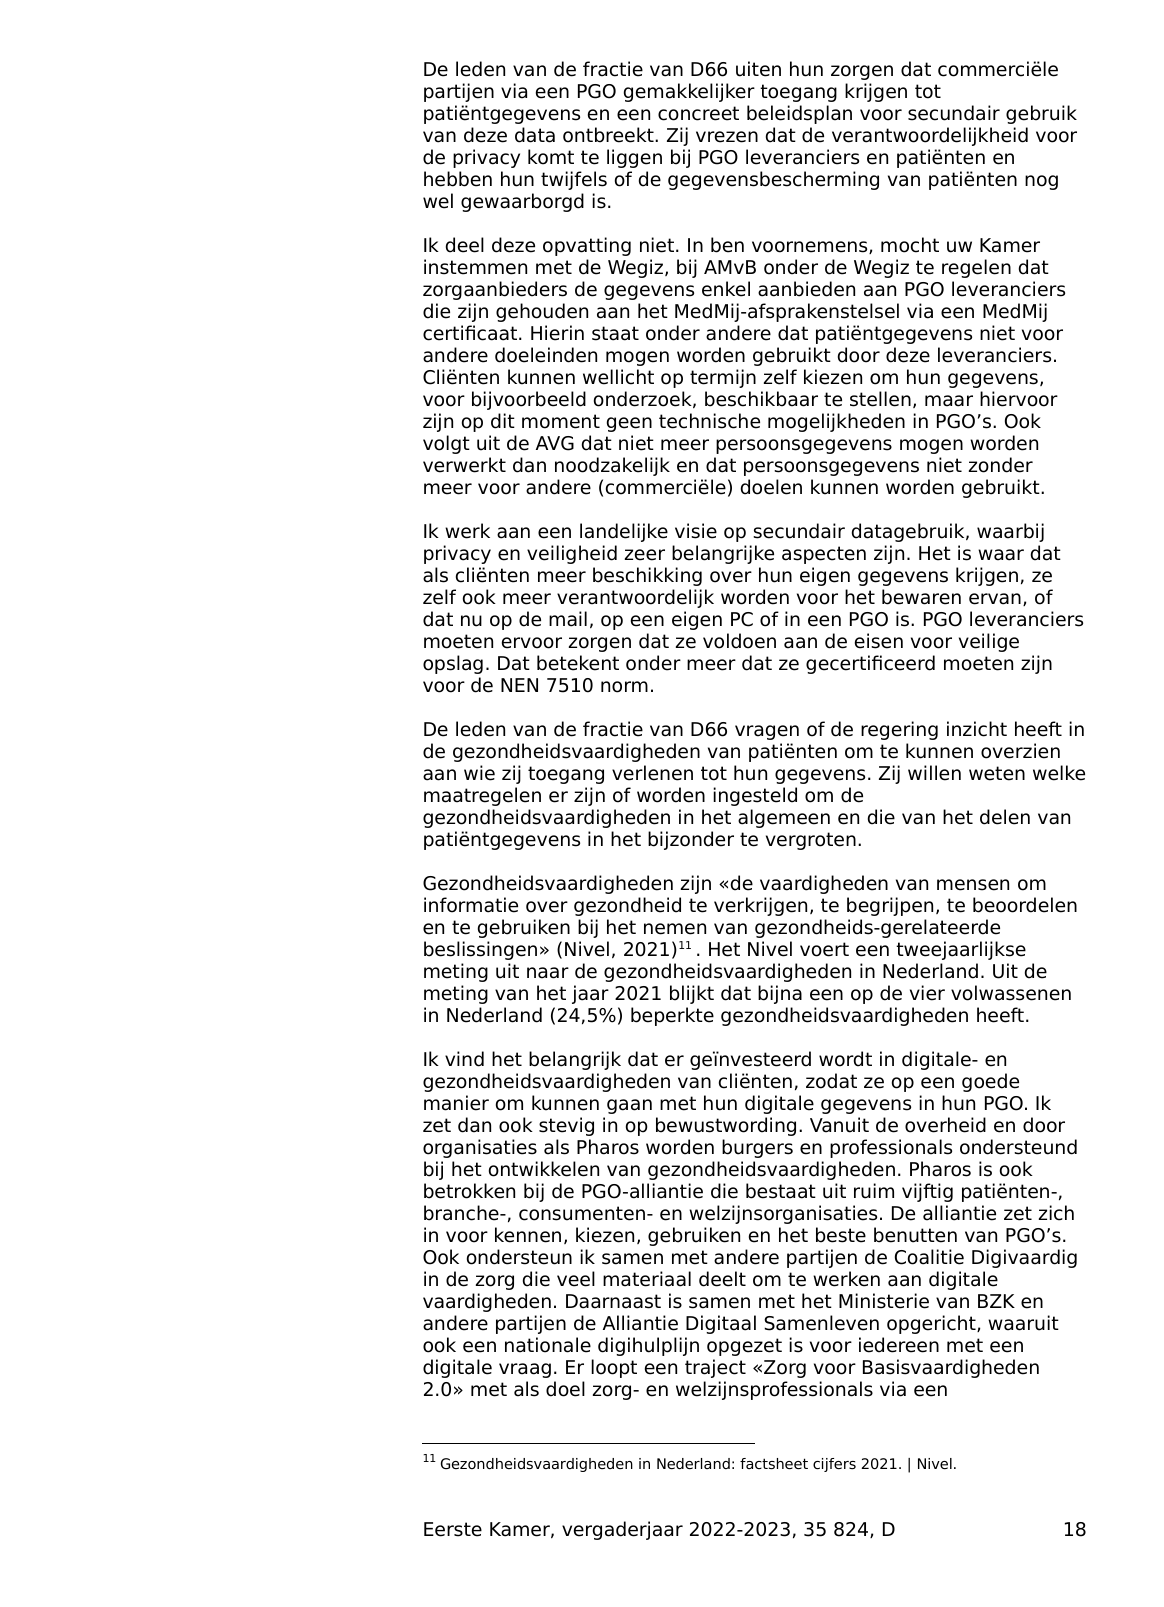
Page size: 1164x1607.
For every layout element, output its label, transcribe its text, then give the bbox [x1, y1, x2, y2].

text Gezondheidsvaardigheden zijn «de vaardigheden van mensen om informatie over gezondheid te verkrijgen, te begrijpen, te beoordelen en te gebruiken bij het nemen van gezondheids-gerelateerde beslissingen» (Nivel, 2021). Het Nivel voert een tweejaarlijkse meting uit naar de gezondheidsvaardigheden in Nederland. Uit de meting van het jaar 2021 blijkt dat bijna een op de vier volwassenen in Nederland (24,5%) beperkte gezondheidsvaardigheden heeft. [422, 873, 1087, 1027]
text Gezondheidsvaardigheden in Nederland: factsheet cijfers 2021. | Nivel. [422, 1452, 1087, 1474]
text Ik deel deze opvatting niet. In ben voornemens, mocht uw Kamer instemmen met de Wegiz, bij AMvB onder de Wegiz te regelen dat zorgaanbieders de gegevens enkel aanbieden aan PGO leveranciers die zijn gehouden aan het MedMij-afsprakenstelsel via een MedMij certificaat. Hierin staat onder andere dat patiëntgegevens niet voor andere doeleinden mogen worden gebruikt door deze leveranciers. Cliënten kunnen wellicht op termijn zelf kiezen om hun gegevens, voor bijvoorbeeld onderzoek, beschikbaar te stellen, maar hiervoor zijn op dit moment geen technische mogelijkheden in PGO’s. Ook volgt uit de AVG dat niet meer persoonsgegevens mogen worden verwerkt dan noodzakelijk en dat persoonsgegevens niet zonder meer voor andere (commerciële) doelen kunnen worden gebruikt. [422, 235, 1087, 499]
text De leden van de fractie van D66 uiten hun zorgen dat commerciële partijen via een PGO gemakkelijker toegang krijgen tot patiëntgegevens en een concreet beleidsplan voor secundair gebruik van deze data ontbreekt. Zij vrezen dat de verantwoordelijkheid voor de privacy komt te liggen bij PGO leveranciers en patiënten en hebben hun twijfels of de gegevensbescherming van patiënten nog wel gewaarborgd is. [422, 59, 1087, 213]
text Ik vind het belangrijk dat er geïnvesteerd wordt in digitale- en gezondheidsvaardigheden van cliënten, zodat ze op een goede manier om kunnen gaan met hun digitale gegevens in hun PGO. Ik zet dan ook stevig in op bewustwording. Vanuit de overheid en door organisaties als Pharos worden burgers en professionals ondersteund bij het ontwikkelen van gezondheidsvaardigheden. Pharos is ook betrokken bij de PGO-alliantie die bestaat uit ruim vijftig patiënten-, branche-, consumenten- en welzijnsorganisaties. De alliantie zet zich in voor kennen, kiezen, gebruiken en het beste benutten van PGO’s. [422, 1049, 1087, 1247]
text Ik werk aan een landelijke visie op secundair datagebruik, waarbij privacy en veiligheid zeer belangrijke aspecten zijn. Het is waar dat als cliënten meer beschikking over hun eigen gegevens krijgen, ze zelf ook meer verantwoordelijk worden voor het bewaren ervan, of dat nu op de mail, op een eigen PC of in een PGO is. PGO leveranciers moeten ervoor zorgen dat ze voldoen aan de eisen voor veilige opslag. Dat betekent onder meer dat ze gecertificeerd moeten zijn voor de NEN 7510 norm. [422, 521, 1087, 697]
text De leden van de fractie van D66 vragen of de regering inzicht heeft in de gezondheidsvaardigheden van patiënten om te kunnen overzien aan wie zij toegang verlenen tot hun gegevens. Zij willen weten welke maatregelen er zijn of worden ingesteld om de gezondheidsvaardigheden in het algemeen en die van het delen van patiëntgegevens in het bijzonder te vergroten. [422, 719, 1087, 851]
text Ook ondersteun ik samen met andere partijen de Coalitie Digivaardig in de zorg die veel materiaal deelt om te werken aan digitale vaardigheden. Daarnaast is samen met het Ministerie van BZK en andere partijen de Alliantie Digitaal Samenleven opgericht, waaruit ook een nationale digihulplijn opgezet is voor iedereen met een digitale vraag. Er loopt een traject «Zorg voor Basisvaardigheden 2.0» met als doel zorg- en welzijnsprofessionals via een [422, 1247, 1087, 1401]
